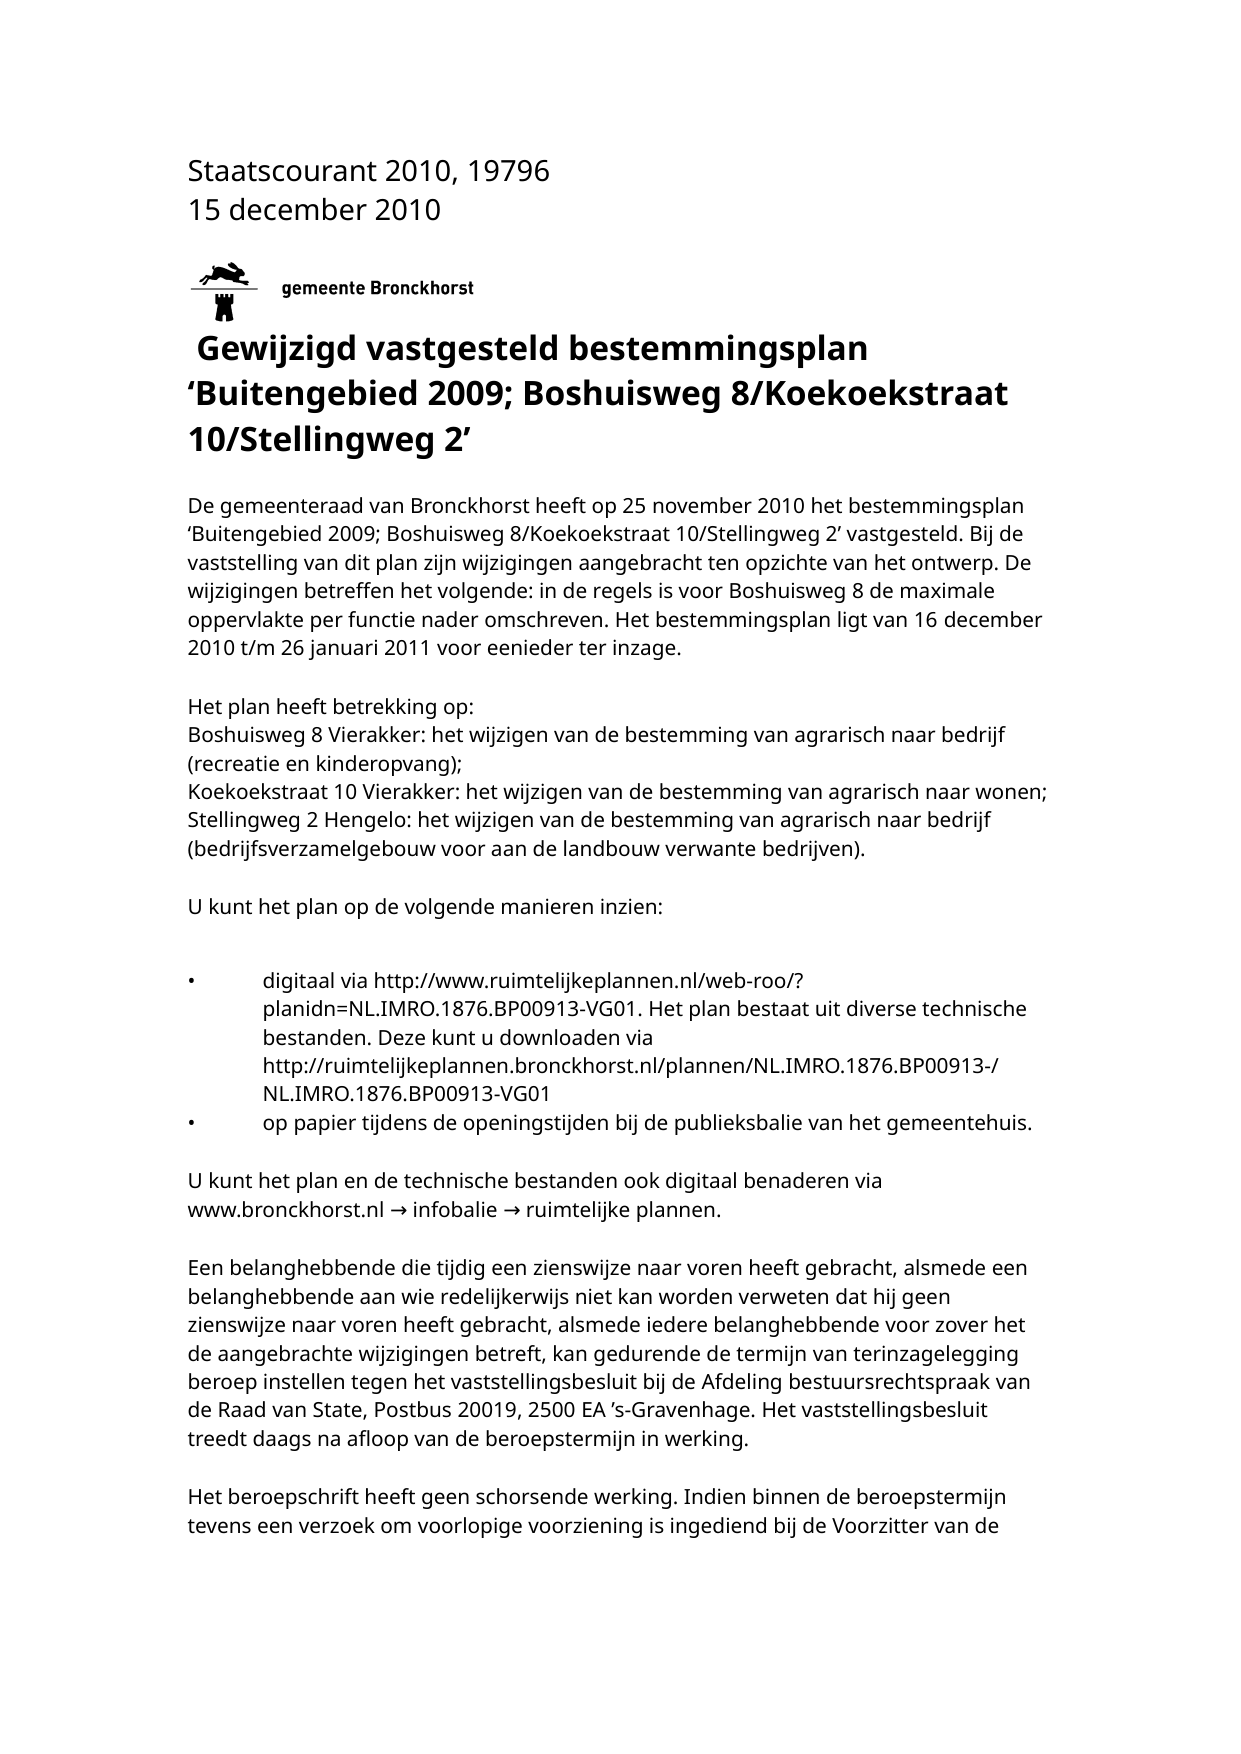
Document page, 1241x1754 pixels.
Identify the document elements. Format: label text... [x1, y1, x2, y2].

text De gemeenteraad van Bronckhorst heeft op 25 november 2010 het bestemmingsplan ‘Buitengebied 2009; Boshuisweg 8/Koekoekstraat 10/Stellingweg 2’ vastgesteld. Bij de vaststelling van dit plan zijn wijzigingen aangebracht ten opzichte van het ontwerp. De wijzigingen betreffen het volgende: in de regels is voor Boshuisweg 8 de maximale oppervlakte per functie nader omschreven. Het bestemmingsplan ligt van 16 december 2010 t/m 26 januari 2011 voor eenieder ter inzage. [187, 491, 1053, 662]
subtitle Gewijzigd vastgesteld bestemmingsplan ‘Buitengebied 2009; Boshuisweg 8/Koekoekstraat 10/Stellingweg 2’ [187, 271, 1053, 461]
text Staatscourant 2010, 19796 [187, 150, 1053, 190]
text Stellingweg 2 Hengelo: het wijzigen van de bestemming van agrarisch naar bedrijf (bedrijfsverzamelgebouw voor aan de landbouw verwante bedrijven). [187, 806, 1053, 862]
text Boshuisweg 8 Vierakker: het wijzigen van de bestemming van agrarisch naar bedrijf (recreatie en kinderopvang); [187, 720, 1053, 777]
text U kunt het plan en de technische bestanden ook digitaal benaderen via www.bronckhorst.nl → infobalie → ruimtelijke plannen. [187, 1166, 1053, 1223]
list digitaal via http://www.ruimtelijkeplannen.nl/web-roo/?planidn=NL.IMRO.1876.BP00913-VG01. Het plan bestaat uit diverse technische bestanden. Deze kunt u downloaden via http://ruimtelijkeplannen.bronckhorst.nl/plannen/NL.IMRO.1876.BP00913-/NL.IMRO.1876.BP00913-VG01 [187, 966, 1053, 1108]
text Het beroepschrift heeft geen schorsende werking. Indien binnen de beroepstermijn tevens een verzoek om voorlopige voorziening is ingediend bij de Voorzitter van de [187, 1482, 1053, 1539]
picture [187, 258, 477, 325]
text Het plan heeft betrekking op: [187, 692, 1053, 720]
text Koekoekstraat 10 Vierakker: het wijzigen van de bestemming van agrarisch naar wonen; [187, 777, 1053, 806]
text Een belanghebbende die tijdig een zienswijze naar voren heeft gebracht, alsmede een belanghebbende aan wie redelijkerwijs niet kan worden verweten dat hij geen zienswijze naar voren heeft gebracht, alsmede iedere belanghebbende voor zover het de aangebrachte wijzigingen betreft, kan gedurende de termijn van terinzagelegging beroep instellen tegen het vaststellingsbesluit bij de Afdeling bestuursrechtspraak van de Raad van State, Postbus 20019, 2500 EA ’s-Gravenhage. Het vaststellingsbesluit treedt daags na afloop van de beroepstermijn in werking. [187, 1253, 1053, 1452]
list op papier tijdens de openingstijden bij de publieksbalie van het gemeentehuis. [187, 1108, 1053, 1136]
text 15 december 2010 [187, 190, 1053, 229]
text U kunt het plan op de volgende manieren inzien: [187, 892, 1053, 921]
